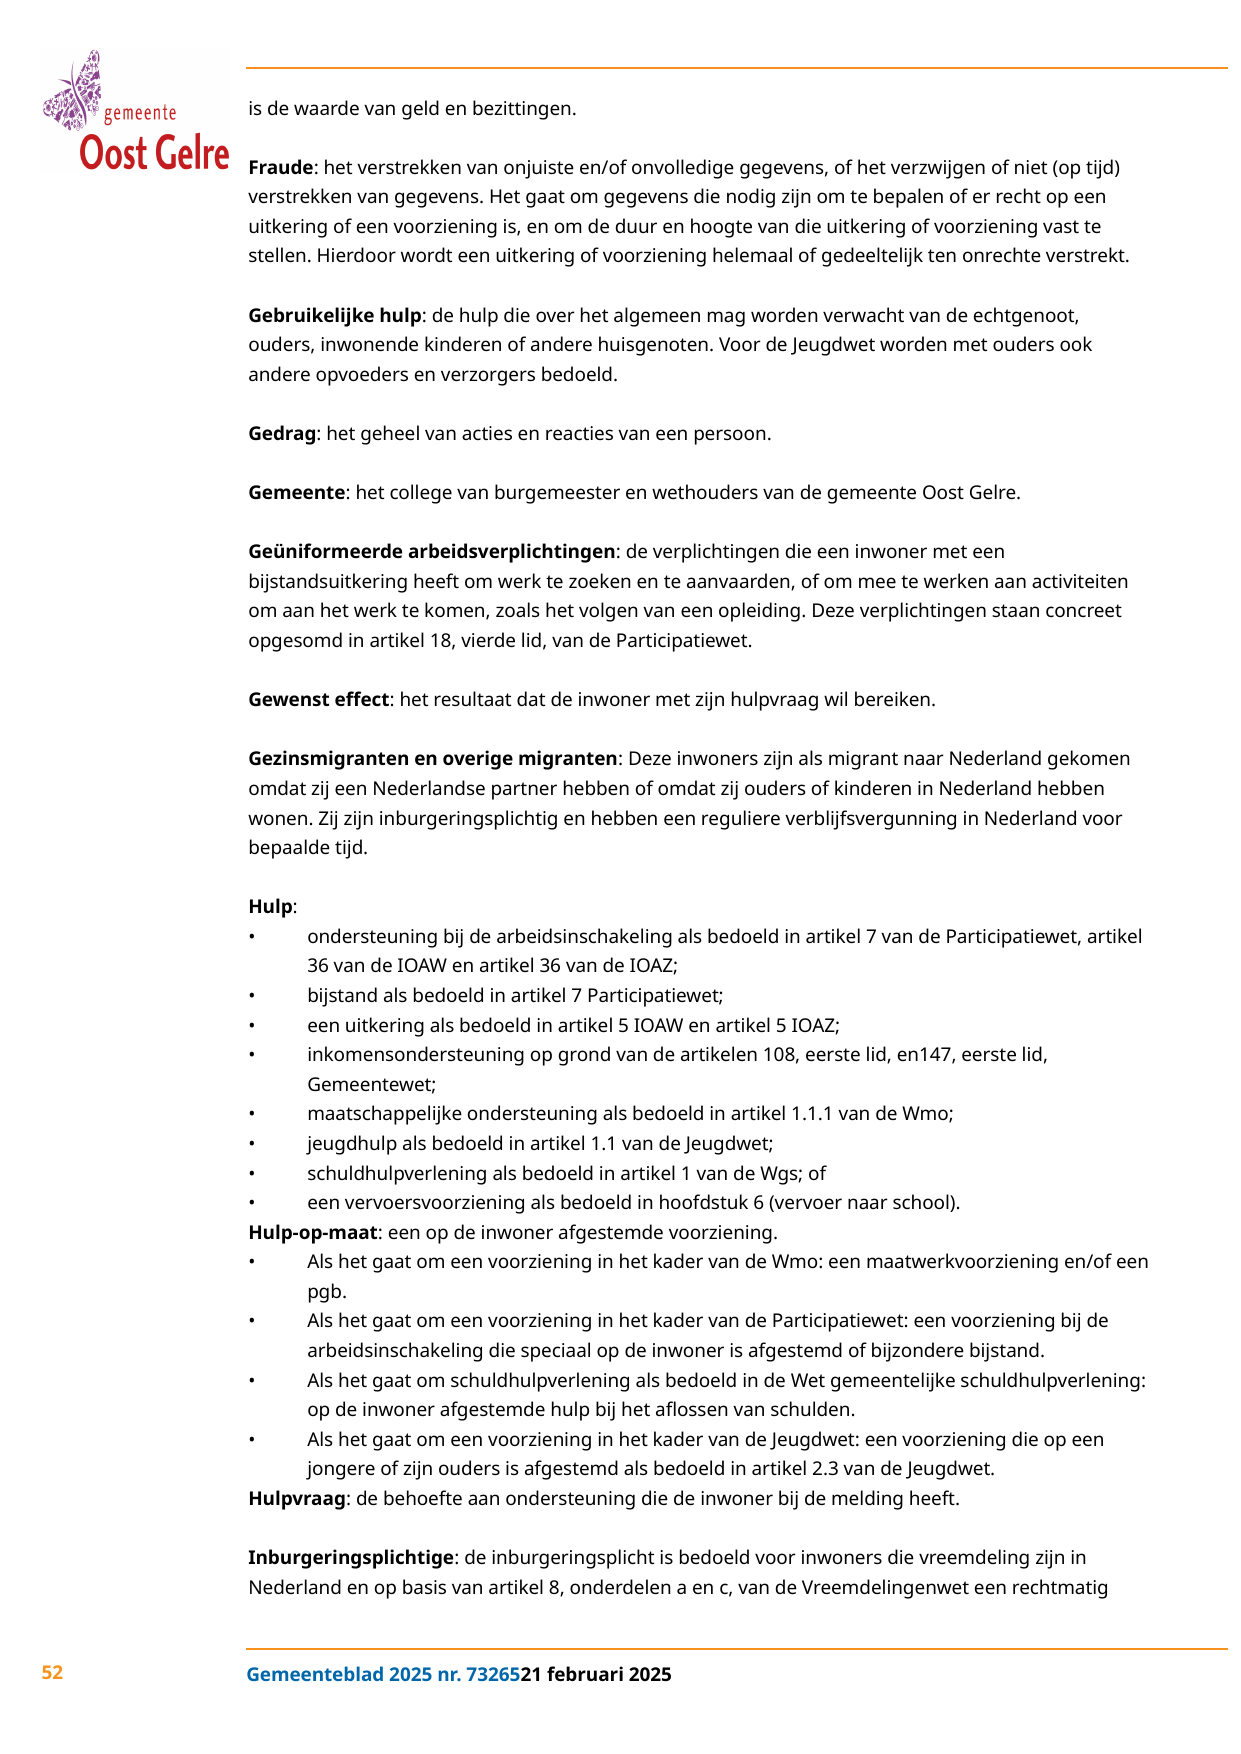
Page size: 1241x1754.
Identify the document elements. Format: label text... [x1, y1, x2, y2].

list een uitkering als bedoeld in artikel 5 IOAW en artikel 5 IOAZ; [248, 1012, 1152, 1038]
list Als het gaat om een voorziening in het kader van de Wmo: een maatwerkvoorziening en/of een pgb. [248, 1248, 1152, 1304]
list schuldhulpverlening als bedoeld in artikel 1 van de Wgs; of [248, 1160, 1152, 1186]
picture [41, 47, 231, 172]
list bijstand als bedoeld in artikel 7 Participatiewet; [248, 982, 1152, 1008]
text Geüniformeerde arbeidsverplichtingen: de verplichtingen die een inwoner met een bijstandsuitkering heeft om werk te zoeken en te aanvaarden, of om mee te werken aan activiteiten om aan het werk te komen, zoals het volgen van een opleiding. Deze verplichtingen staan concreet opgesomd in artikel 18, vierde lid, van de Participatiewet. [248, 538, 1152, 653]
text Hulp-op-maat: een op de inwoner afgestemde voorziening. [248, 1219, 1152, 1245]
text Gewenst effect: het resultaat dat de inwoner met zijn hulpvraag wil bereiken. [248, 686, 1152, 712]
list een vervoersvoorziening als bedoeld in hoofdstuk 6 (vervoer naar school). [248, 1189, 1152, 1215]
list ondersteuning bij de arbeidsinschakeling als bedoeld in artikel 7 van de Participatiewet, artikel 36 van de IOAW en artikel 36 van de IOAZ; [248, 923, 1152, 978]
list jeugdhulp als bedoeld in artikel 1.1 van de Jeugdwet; [248, 1130, 1152, 1156]
list maatschappelijke ondersteuning als bedoeld in artikel 1.1.1 van de Wmo; [248, 1101, 1152, 1126]
text Fraude: het verstrekken van onjuiste en/of onvolledige gegevens, of het verzwijgen of niet (op tijd) verstrekken van gegevens. Het gaat om gegevens die nodig zijn om te bepalen of er recht op een uitkering of een voorziening is, en om de duur en hoogte van die uitkering of voorziening vast te stellen. Hierdoor wordt een uitkering of voorziening helemaal of gedeeltelijk ten onrechte verstrekt. [248, 154, 1152, 268]
list Als het gaat om een voorziening in het kader van de Jeugdwet: een voorziening die op een jongere of zijn ouders is afgestemd als bedoeld in artikel 2.3 van de Jeugdwet. [248, 1426, 1152, 1481]
text Inburgeringsplichtige: de inburgeringsplicht is bedoeld voor inwoners die vreemdeling zijn in Nederland en op basis van artikel 8, onderdelen a en c, van de Vreemdelingenwet een rechtmatig [248, 1544, 1152, 1600]
list Als het gaat om schuldhulpverlening als bedoeld in de Wet gemeentelijke schuldhulpverlening: op de inwoner afgestemde hulp bij het aflossen van schulden. [248, 1367, 1152, 1422]
text Gedrag: het geheel van acties en reacties van een persoon. [248, 420, 1152, 446]
list inkomensondersteuning op grond van de artikelen 108, eerste lid, en147, eerste lid, Gemeentewet; [248, 1041, 1152, 1097]
text Gebruikelijke hulp: de hulp die over het algemeen mag worden verwacht van de echtgenoot, ouders, inwonende kinderen of andere huisgenoten. Voor de Jeugdwet worden met ouders ook andere opvoeders en verzorgers bedoeld. [248, 302, 1152, 387]
text Hulp: [248, 893, 1152, 919]
text is de waarde van geld en bezittingen. [248, 95, 1152, 121]
list Als het gaat om een voorziening in het kader van de Participatiewet: een voorziening bij de arbeidsinschakeling die speciaal op de inwoner is afgestemd of bijzondere bijstand. [248, 1308, 1152, 1363]
text Hulpvraag: de behoefte aan ondersteuning die de inwoner bij de melding heeft. [248, 1485, 1152, 1511]
text Gezinsmigranten en overige migranten: Deze inwoners zijn als migrant naar Nederland gekomen omdat zij een Nederlandse partner hebben of omdat zij ouders of kinderen in Nederland hebben wonen. Zij zijn inburgeringsplichtig en hebben een reguliere verblijfsvergunning in Nederland voor bepaalde tijd. [248, 746, 1152, 860]
text Gemeente: het college van burgemeester en wethouders van de gemeente Oost Gelre. [248, 479, 1152, 505]
